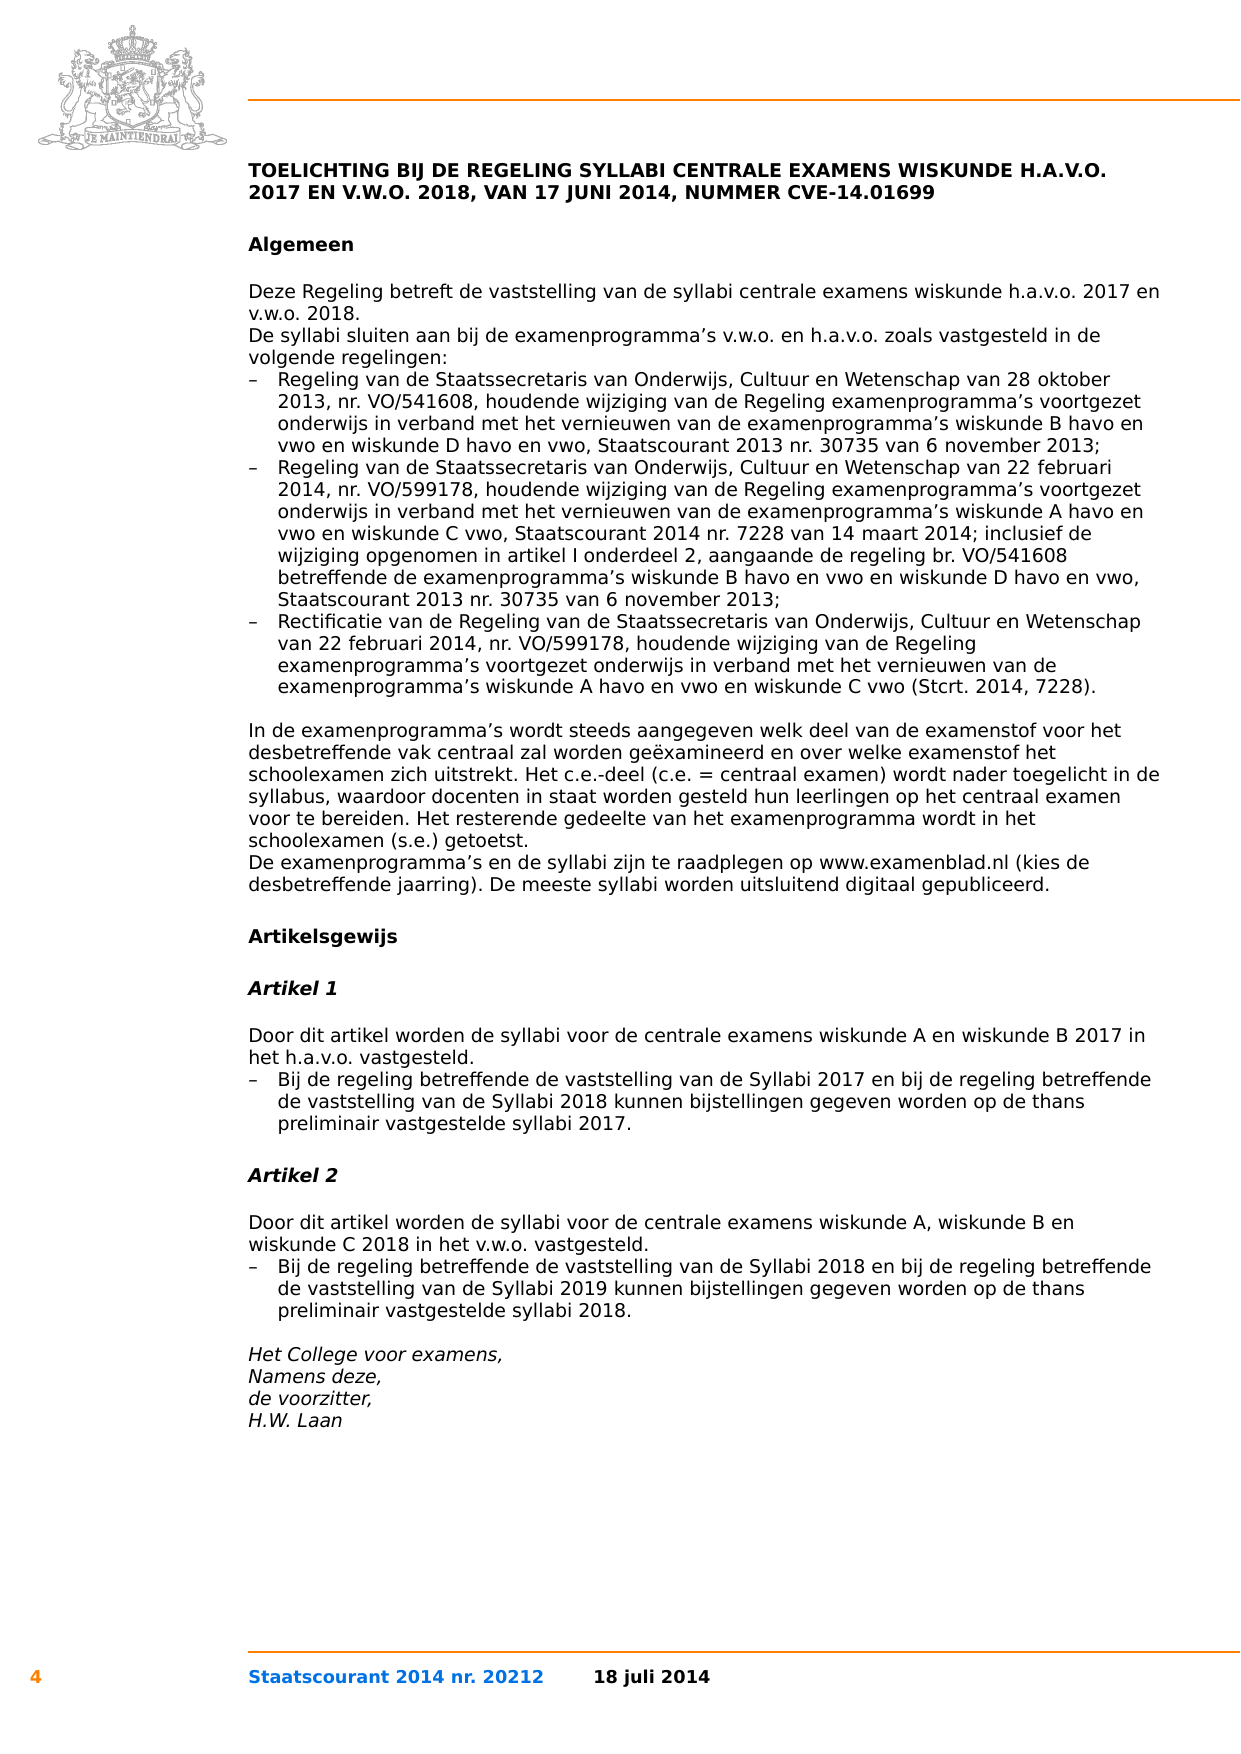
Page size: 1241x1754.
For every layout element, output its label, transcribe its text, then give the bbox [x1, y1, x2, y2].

text Het College voor examens, Namens deze, de voorzitter, H.W. Laan [248, 1344, 1163, 1432]
text – Regeling van de Staatssecretaris van Onderwijs, Cultuur en Wetenschap van 22 februari 2014, nr. VO/599178, houdende wijziging van de Regeling examenprogramma’s voortgezet onderwijs in verband met het vernieuwen van de examenprogramma’s wiskunde A havo en vwo en wiskunde C vwo, Staatscourant 2014 nr. 7228 van 14 maart 2014; inclusief de wijziging opgenomen in artikel I onderdeel 2, aangaande de regeling br. VO/541608 betreffende de examenprogramma’s wiskunde B havo en vwo en wiskunde D havo en vwo, Staatscourant 2013 nr. 30735 van 6 november 2013; [248, 457, 1163, 611]
text De examenprogramma’s en de syllabi zijn te raadplegen op www.examenblad.nl (kies de desbetreffende jaarring). De meeste syllabi worden uitsluitend digitaal gepubliceerd. [248, 852, 1163, 896]
text – Bij de regeling betreffende de vaststelling van de Syllabi 2018 en bij de regeling betreffende de vaststelling van de Syllabi 2019 kunnen bijstellingen gegeven worden op de thans preliminair vastgestelde syllabi 2018. [248, 1256, 1163, 1322]
text – Bij de regeling betreffende de vaststelling van de Syllabi 2017 en bij de regeling betreffende de vaststelling van de Syllabi 2018 kunnen bijstellingen gegeven worden op de thans preliminair vastgestelde syllabi 2017. [248, 1069, 1163, 1135]
text In de examenprogramma’s wordt steeds aangegeven welk deel van de examenstof voor het desbetreffende vak centraal zal worden geëxamineerd en over welke examenstof het schoolexamen zich uitstrekt. Het c.e.-deel (c.e. = centraal examen) wordt nader toegelicht in de syllabus, waardoor docenten in staat worden gesteld hun leerlingen op het centraal examen voor te bereiden. Het resterende gedeelte van het examenprogramma wordt in het schoolexamen (s.e.) getoetst. [248, 720, 1163, 852]
subtitle Artikel 1 [248, 978, 1163, 1000]
text Door dit artikel worden de syllabi voor de centrale examens wiskunde A en wiskunde B 2017 in het h.a.v.o. vastgesteld. [248, 1025, 1163, 1069]
text Door dit artikel worden de syllabi voor de centrale examens wiskunde A, wiskunde B en wiskunde C 2018 in het v.w.o. vastgesteld. [248, 1212, 1163, 1256]
subtitle Artikelsgewijs [248, 926, 1163, 948]
text De syllabi sluiten aan bij de examenprogramma’s v.w.o. en h.a.v.o. zoals vastgesteld in de volgende regelingen: [248, 325, 1163, 369]
subtitle Artikel 2 [248, 1165, 1163, 1187]
picture [38, 25, 227, 150]
subtitle TOELICHTING BIJ DE REGELING SYLLABI CENTRALE EXAMENS WISKUNDE H.A.V.O. 2017 EN V.W.O. 2018, VAN 17 JUNI 2014, NUMMER CVE-14.01699 [248, 160, 1163, 204]
text – Regeling van de Staatssecretaris van Onderwijs, Cultuur en Wetenschap van 28 oktober 2013, nr. VO/541608, houdende wijziging van de Regeling examenprogramma’s voortgezet onderwijs in verband met het vernieuwen van de examenprogramma’s wiskunde B havo en vwo en wiskunde D havo en vwo, Staatscourant 2013 nr. 30735 van 6 november 2013; [248, 369, 1163, 457]
subtitle Algemeen [248, 234, 1163, 256]
text – Rectificatie van de Regeling van de Staatssecretaris van Onderwijs, Cultuur en Wetenschap van 22 februari 2014, nr. VO/599178, houdende wijziging van de Regeling examenprogramma’s voortgezet onderwijs in verband met het vernieuwen van de examenprogramma’s wiskunde A havo en vwo en wiskunde C vwo (Stcrt. 2014, 7228). [248, 611, 1163, 698]
text Deze Regeling betreft de vaststelling van de syllabi centrale examens wiskunde h.a.v.o. 2017 en v.w.o. 2018. [248, 281, 1163, 325]
